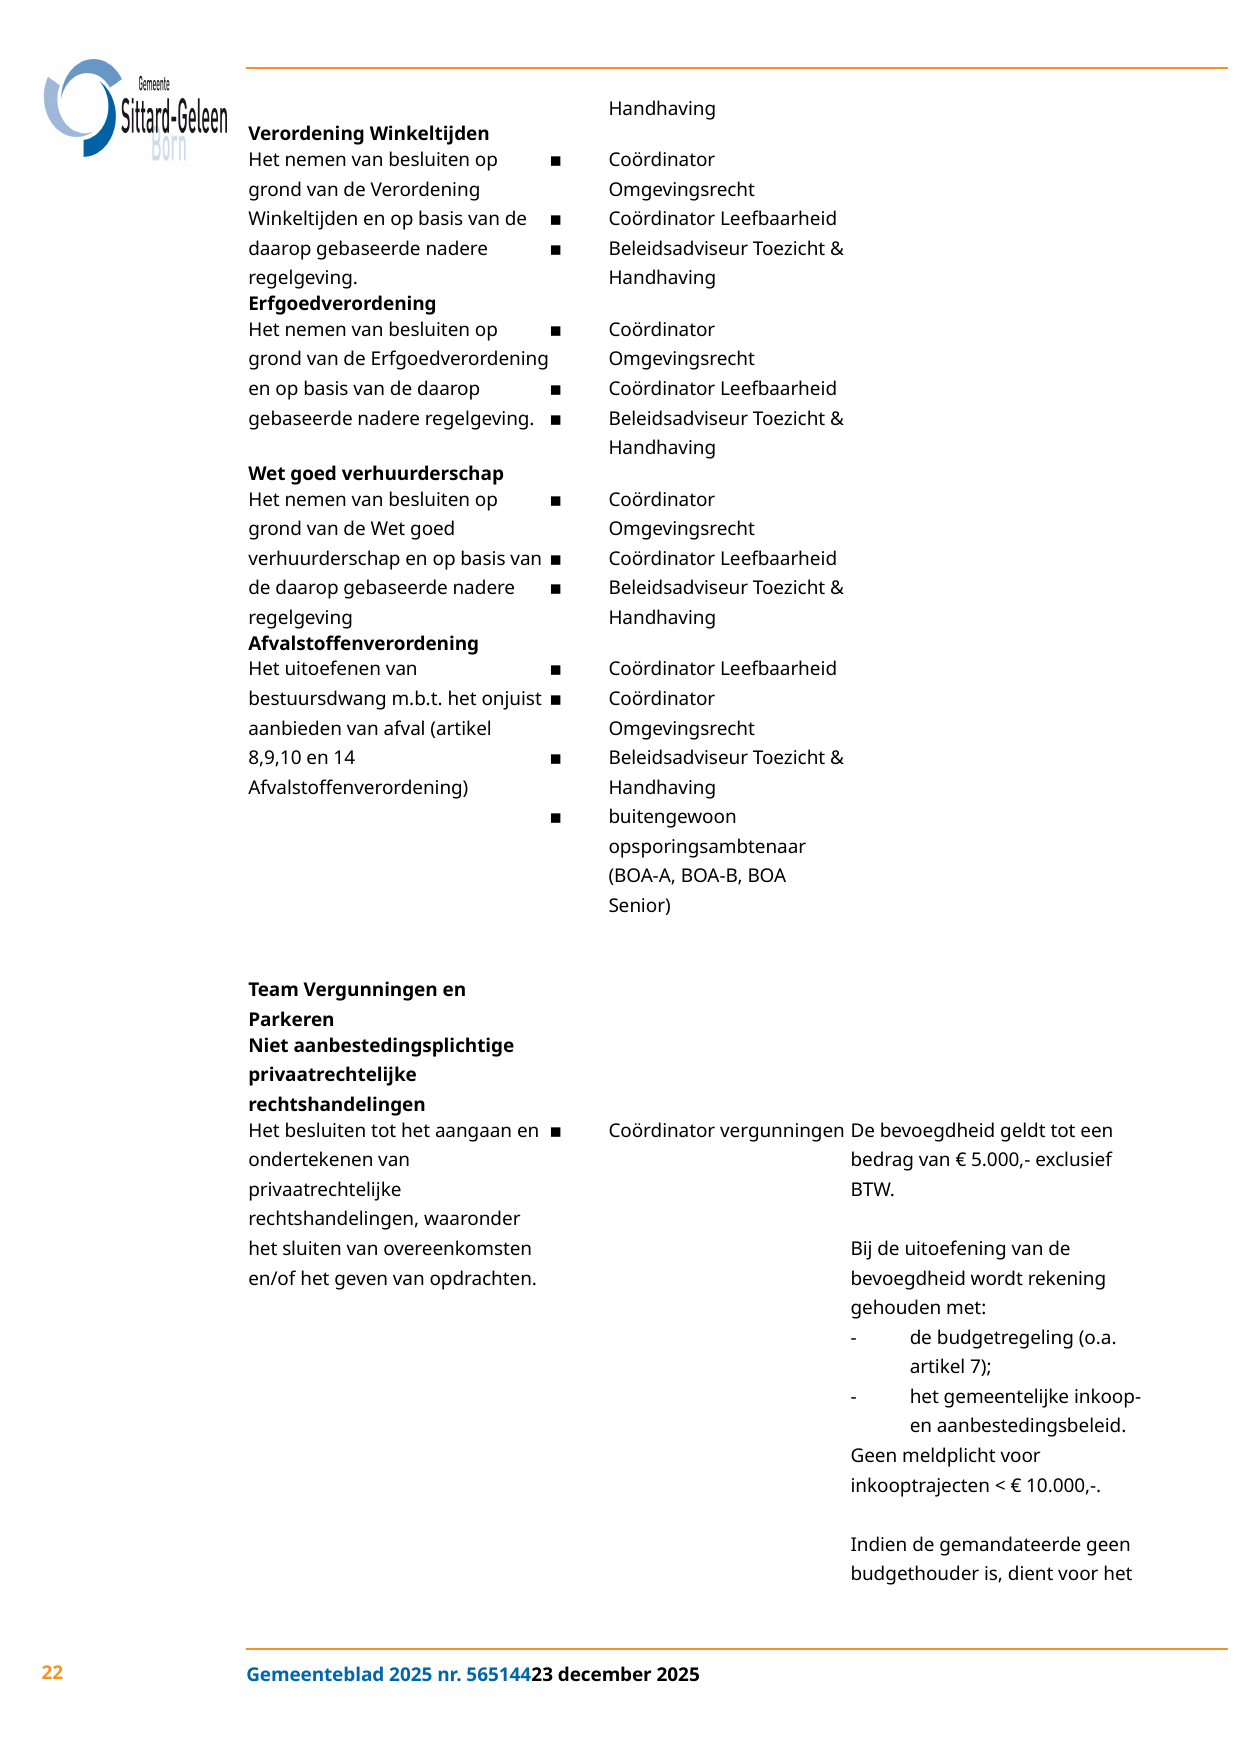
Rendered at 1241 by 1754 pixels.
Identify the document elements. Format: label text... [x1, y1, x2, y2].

table_cell Coördinator Omgevingsrecht Coördinator Leefbaarheid Beleidsadviseur Toezicht & Handhaving [549, 316, 850, 460]
table_cell Niet aanbestedingsplichtige privaatrechtelijke rechtshandelingen [248, 1032, 549, 1117]
picture [41, 47, 231, 172]
table_cell Handhaving [549, 95, 850, 121]
table_cell [549, 918, 850, 944]
table_cell Wet goed verhuurderschap [248, 460, 549, 486]
table_cell [850, 95, 1152, 121]
table_cell Coördinator Omgevingsrecht Coördinator Leefbaarheid Beleidsadviseur Toezicht & Handhaving [549, 146, 850, 290]
table_cell [850, 146, 1152, 290]
table_cell Het nemen van besluiten op grond van de Verordening Winkeltijden en op basis van de daarop gebaseerde nadere regelgeving. [248, 146, 549, 290]
table_cell [850, 290, 1152, 316]
table_cell [549, 630, 850, 656]
table_cell Afvalstoffenverordening [248, 630, 549, 656]
table_cell [549, 121, 850, 146]
table_header [850, 977, 1152, 1032]
table_cell Coördinator vergunningen [549, 1117, 850, 1586]
table_cell [850, 316, 1152, 460]
table_cell [248, 95, 549, 121]
table_header [549, 977, 850, 1032]
table_cell Verordening Winkeltijden [248, 121, 549, 146]
table_cell [549, 1032, 850, 1117]
table_cell Coördinator Leefbaarheid Coördinator Omgevingsrecht Beleidsadviseur Toezicht & Handhaving buitengewoon opsporingsambtenaar (BOA-A, BOA-B, BOA Senior) [549, 656, 850, 918]
table_cell [850, 918, 1152, 944]
table_cell Het besluiten tot het aangaan en ondertekenen van privaatrechtelijke rechtshandelingen, waaronder het sluiten van overeenkomsten en/of het geven van opdrachten. [248, 1117, 549, 1586]
table_cell [850, 656, 1152, 918]
table_cell [850, 1032, 1152, 1117]
table_cell [549, 290, 850, 316]
table_cell [549, 460, 850, 486]
table_cell Erfgoedverordening [248, 290, 549, 316]
table_cell [850, 486, 1152, 630]
table_cell [850, 630, 1152, 656]
table_cell Coördinator Omgevingsrecht Coördinator Leefbaarheid Beleidsadviseur Toezicht & Handhaving [549, 486, 850, 630]
table_cell [248, 918, 549, 944]
table_header Team Vergunningen en Parkeren [248, 977, 549, 1032]
table_cell De bevoegdheid geldt tot een bedrag van € 5.000,- exclusief BTW. Bij de uitoefening van de bevoegdheid wordt rekening gehouden met: de budgetregeling (o.a. artikel 7); het gemeentelijke inkoop- en aanbestedingsbeleid. Geen meldplicht voor inkooptrajecten < € 10.000,-. Indien de gemandateerde geen budgethouder is, dient voor het [850, 1117, 1152, 1586]
table_cell Het uitoefenen van bestuursdwang m.b.t. het onjuist aanbieden van afval (artikel 8,9,10 en 14 Afvalstoffenverordening) [248, 656, 549, 918]
table_cell Het nemen van besluiten op grond van de Erfgoedverordening en op basis van de daarop gebaseerde nadere regelgeving. [248, 316, 549, 460]
table_cell Het nemen van besluiten op grond van de Wet goed verhuurderschap en op basis van de daarop gebaseerde nadere regelgeving [248, 486, 549, 630]
table_cell [850, 121, 1152, 146]
table_cell [850, 460, 1152, 486]
